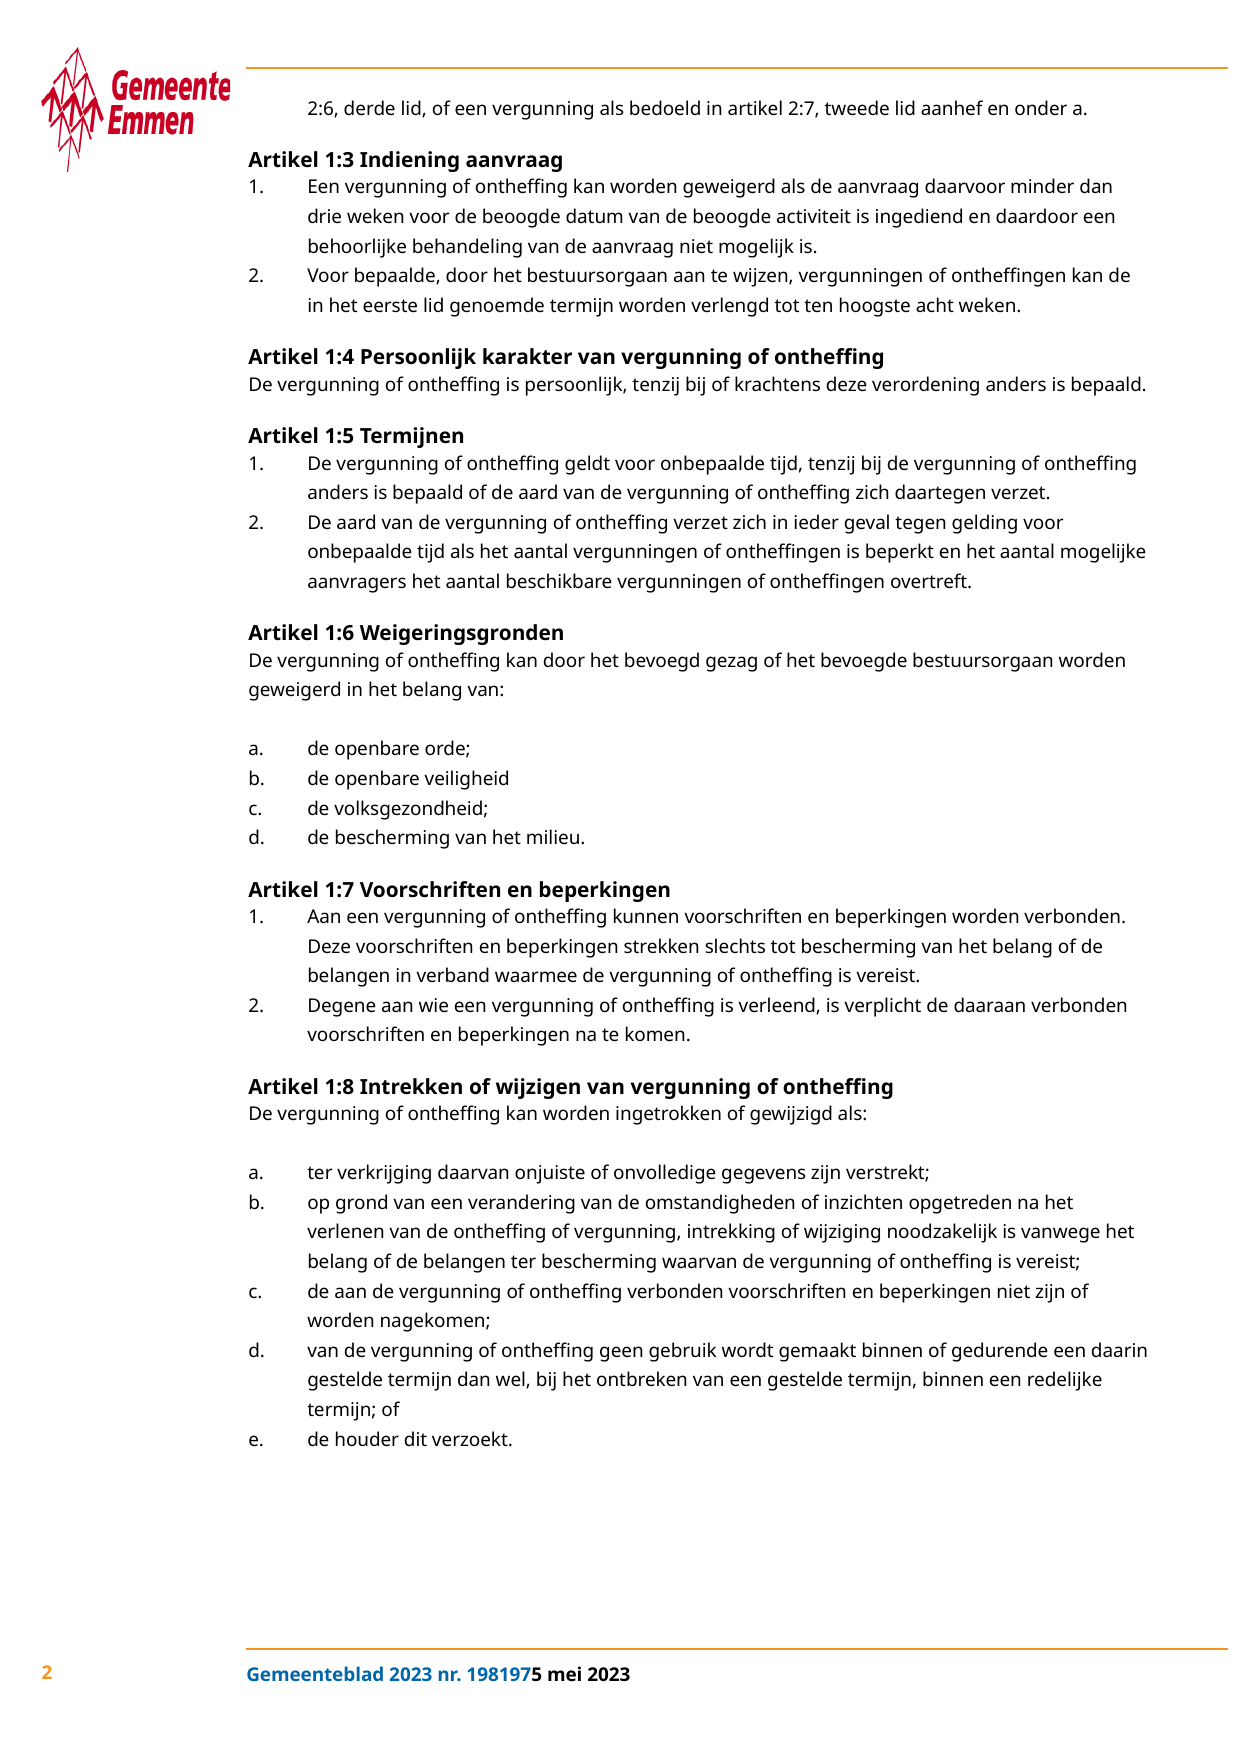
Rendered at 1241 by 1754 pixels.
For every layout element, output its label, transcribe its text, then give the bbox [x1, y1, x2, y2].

list de openbare veiligheid [248, 765, 1152, 791]
picture [41, 47, 231, 172]
text De vergunning of ontheffing kan worden ingetrokken of gewijzigd als: [248, 1100, 1152, 1126]
list Degene aan wie een vergunning of ontheffing is verleend, is verplicht de daaraan verbonden voorschriften en beperkingen na te komen. [248, 992, 1152, 1047]
list de houder dit verzoekt. [248, 1426, 1152, 1452]
list de aan de vergunning of ontheffing verbonden voorschriften en beperkingen niet zijn of worden nagekomen; [248, 1278, 1152, 1333]
text Artikel 1:6 Weigeringsgronden [248, 618, 1152, 647]
list Voor bepaalde, door het bestuursorgaan aan te wijzen, vergunningen of ontheffingen kan de in het eerste lid genoemde termijn worden verlengd tot ten hoogste acht weken. [248, 262, 1152, 318]
text Artikel 1:5 Termijnen [248, 421, 1152, 450]
list 2:6, derde lid, of een vergunning als bedoeld in artikel 2:7, tweede lid aanhef en onder a. [248, 95, 1152, 121]
text Artikel 1:7 Voorschriften en beperkingen [248, 875, 1152, 903]
text De vergunning of ontheffing kan door het bevoegd gezag of het bevoegde bestuursorgaan worden geweigerd in het belang van: [248, 647, 1152, 702]
list ter verkrijging daarvan onjuiste of onvolledige gegevens zijn verstrekt; [248, 1159, 1152, 1185]
list Aan een vergunning of ontheffing kunnen voorschriften en beperkingen worden verbonden. Deze voorschriften en beperkingen strekken slechts tot bescherming van het belang of de belangen in verband waarmee de vergunning of ontheffing is vereist. [248, 903, 1152, 988]
list op grond van een verandering van de omstandigheden of inzichten opgetreden na het verlenen van de ontheffing of vergunning, intrekking of wijziging noodzakelijk is vanwege het belang of de belangen ter bescherming waarvan de vergunning of ontheffing is vereist; [248, 1189, 1152, 1274]
list De vergunning of ontheffing geldt voor onbepaalde tijd, tenzij bij de vergunning of ontheffing anders is bepaald of de aard van de vergunning of ontheffing zich daartegen verzet. [248, 450, 1152, 505]
text Artikel 1:8 Intrekken of wijzigen van vergunning of ontheffing [248, 1072, 1152, 1100]
list de volksgezondheid; [248, 795, 1152, 821]
list de openbare orde; [248, 736, 1152, 761]
list de bescherming van het milieu. [248, 824, 1152, 850]
text Artikel 1:4 Persoonlijk karakter van vergunning of ontheffing [248, 342, 1152, 371]
list van de vergunning of ontheffing geen gebruik wordt gemaakt binnen of gedurende een daarin gestelde termijn dan wel, bij het ontbreken van een gestelde termijn, binnen een redelijke termijn; of [248, 1337, 1152, 1422]
text De vergunning of ontheffing is persoonlijk, tenzij bij of krachtens deze verordening anders is bepaald. [248, 371, 1152, 397]
text Artikel 1:3 Indiening aanvraag [248, 145, 1152, 174]
list De aard van de vergunning of ontheffing verzet zich in ieder geval tegen gelding voor onbepaalde tijd als het aantal vergunningen of ontheffingen is beperkt en het aantal mogelijke aanvragers het aantal beschikbare vergunningen of ontheffingen overtreft. [248, 509, 1152, 594]
list Een vergunning of ontheffing kan worden geweigerd als de aanvraag daarvoor minder dan drie weken voor de beoogde datum van de beoogde activiteit is ingediend en daardoor een behoorlijke behandeling van de aanvraag niet mogelijk is. [248, 174, 1152, 258]
